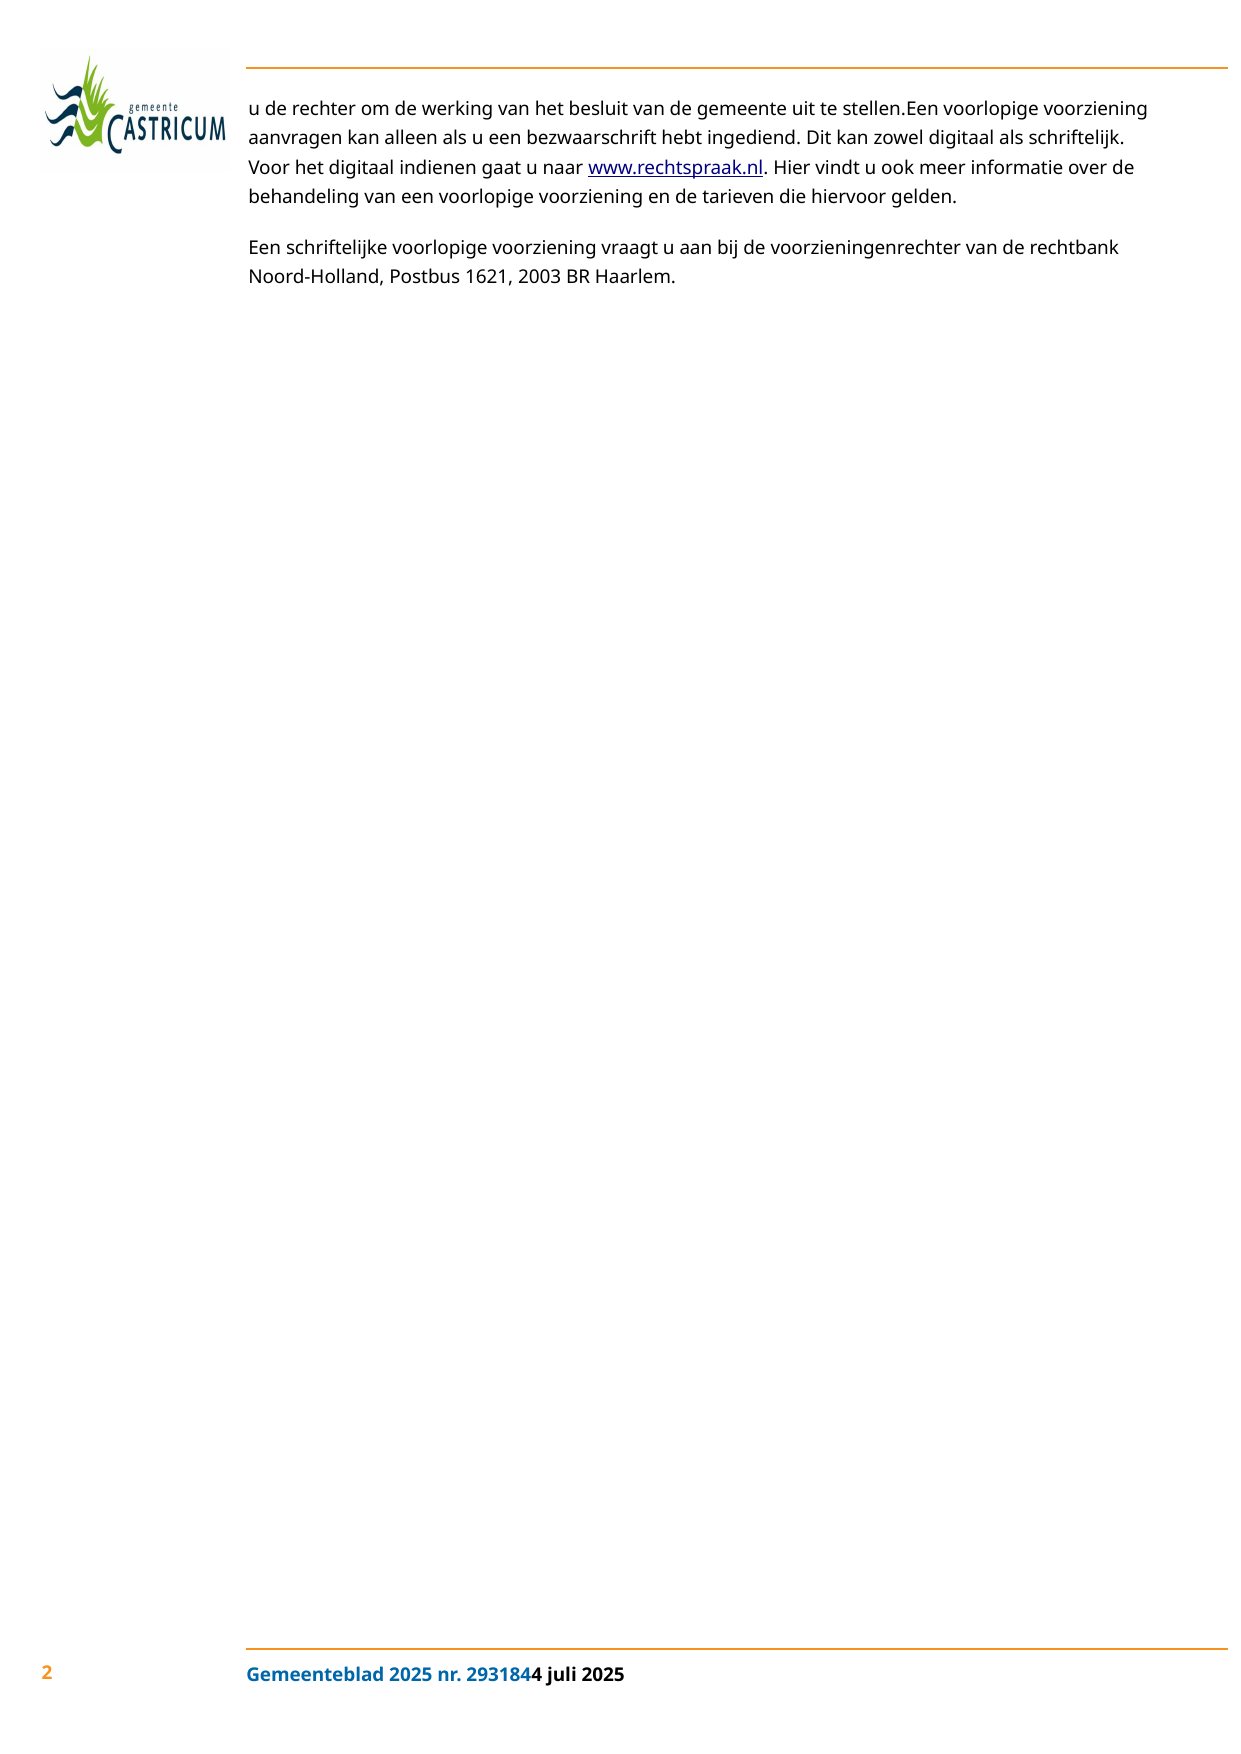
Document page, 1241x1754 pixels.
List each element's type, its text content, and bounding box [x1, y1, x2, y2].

text Een schriftelijke voorlopige voorziening vraagt u aan bij de voorzieningenrechter van de rechtbank Noord-Holland, Postbus 1621, 2003 BR Haarlem. [248, 234, 1152, 289]
picture [41, 47, 231, 172]
text u de rechter om de werking van het besluit van de gemeente uit te stellen.Een voorlopige voorziening aanvragen kan alleen als u een bezwaarschrift hebt ingediend. Dit kan zowel digitaal als schriftelijk. Voor het digitaal indienen gaat u naar www.rechtspraak.nl. Hier vindt u ook meer informatie over de behandeling van een voorlopige voorziening en de tarieven die hiervoor gelden. [248, 95, 1152, 209]
